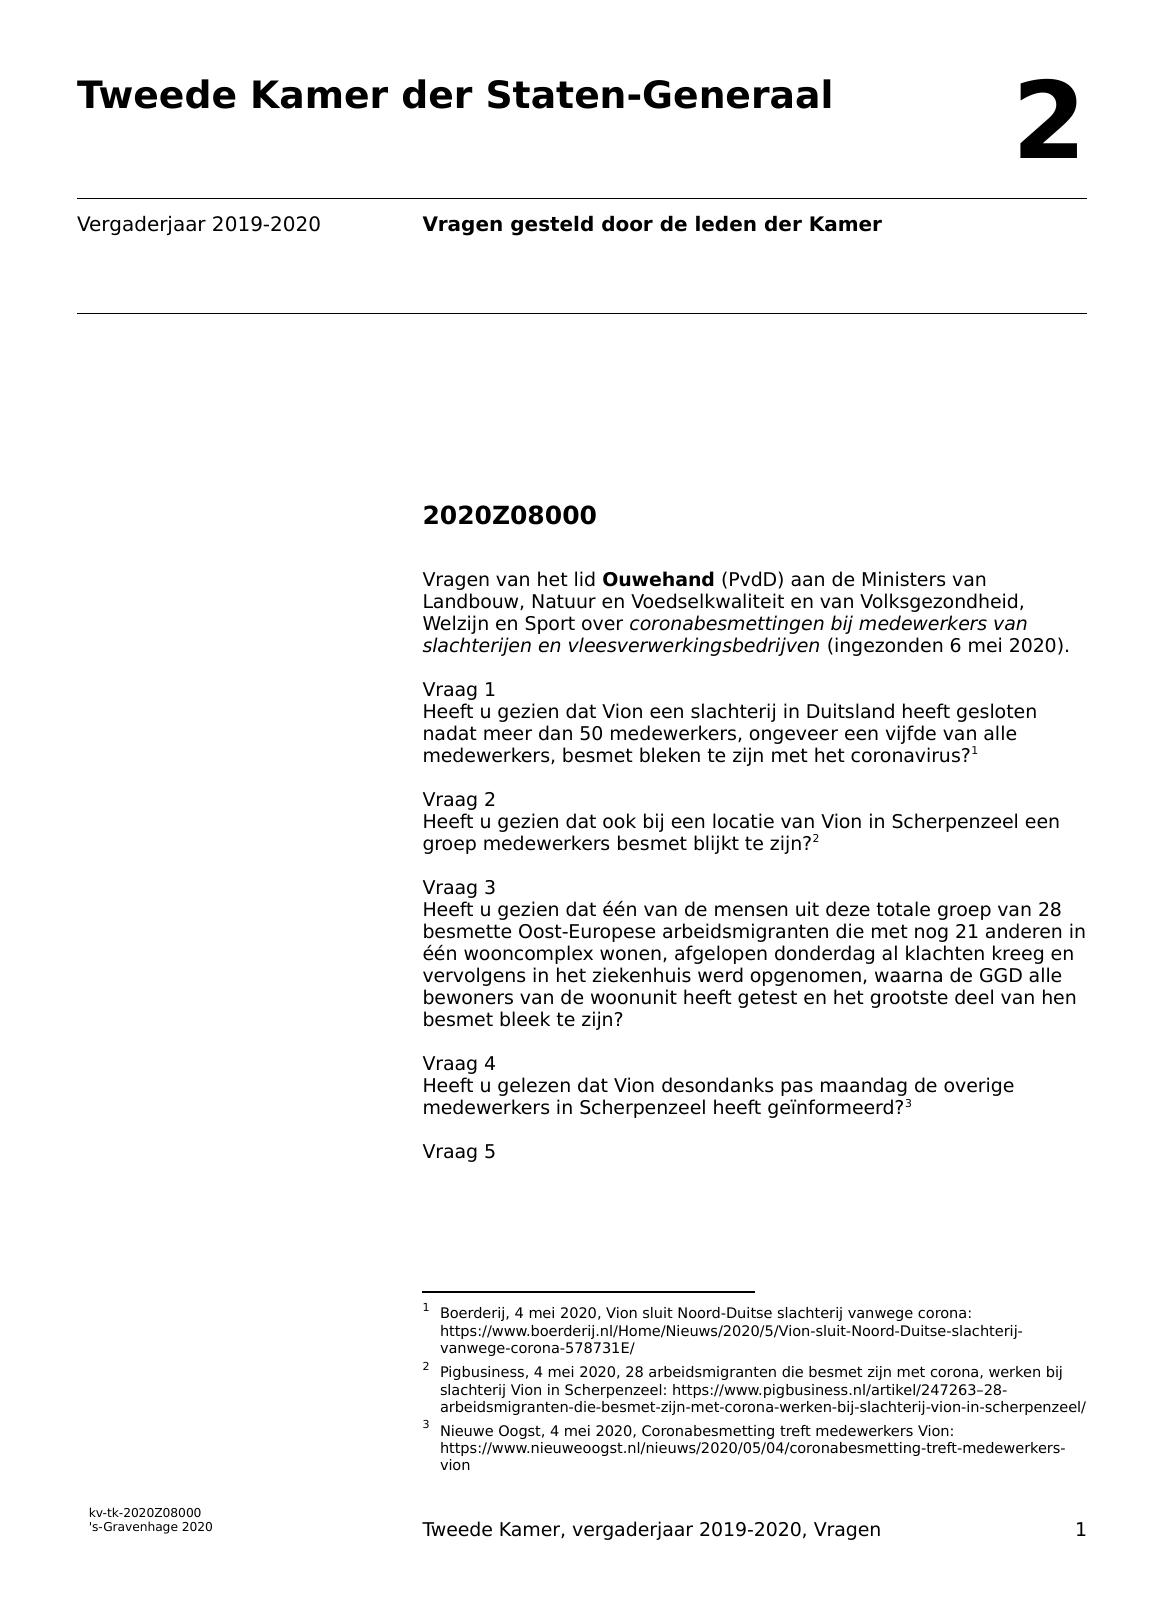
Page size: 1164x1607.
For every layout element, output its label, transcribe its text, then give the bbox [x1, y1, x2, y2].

text Pigbusiness, 4 mei 2020, 28 arbeidsmigranten die besmet zijn met corona, werken bij slachterij Vion in Scherpenzeel: https://www.pigbusiness.nl/artikel/247263–28-arbeidsmigranten-die-besmet-zijn-met-corona-werken-bij-slachterij-vion-in-scherpenzeel/ [422, 1360, 1087, 1416]
text Nieuwe Oogst, 4 mei 2020, Coronabesmetting treft medewerkers Vion: https://www.nieuweoogst.nl/nieuws/2020/05/04/coronabesmetting-treft-medewerkers-vion [422, 1418, 1087, 1474]
text Vraag 4 [422, 1053, 1087, 1075]
text 's-Gravenhage 2020 [88, 1520, 323, 1534]
text Vraag 3 [422, 877, 1087, 899]
table_cell Vergaderjaar 2019-2020 [77, 199, 422, 313]
text Heeft u gezien dat ook bij een locatie van Vion in Scherpenzeel een groep medewerkers besmet blijkt te zijn? [422, 811, 1087, 855]
text Vraag 1 [422, 679, 1087, 701]
text Boerderij, 4 mei 2020, Vion sluit Noord-Duitse slachterij vanwege corona: https://www.boerderij.nl/Home/Nieuws/2020/5/Vion-sluit-Noord-Duitse-slachterij-vanwege-corona-578731E/ [422, 1301, 1087, 1357]
table_header Tweede Kamer der Staten-Generaal [77, 59, 886, 198]
text Vraag 2 [422, 789, 1087, 811]
text Heeft u gezien dat Vion een slachterij in Duitsland heeft gesloten nadat meer dan 50 medewerkers, ongeveer een vijfde van alle medewerkers, besmet bleken te zijn met het coronavirus? [422, 701, 1087, 767]
text Vraag 5 [422, 1141, 1087, 1163]
text Vragen van het lid Ouwehand (PvdD) aan de Ministers van Landbouw, Natuur en Voedselkwaliteit en van Volksgezondheid, Welzijn en Sport over coronabesmettingen bij medewerkers van slachterijen en vleesverwerkingsbedrijven (ingezonden 6 mei 2020). [422, 569, 1087, 657]
text 2020Z08000 [422, 501, 1087, 531]
text Heeft u gezien dat één van de mensen uit deze totale groep van 28 besmette Oost-Europese arbeidsmigranten die met nog 21 anderen in één wooncomplex wonen, afgelopen donderdag al klachten kreeg en vervolgens in het ziekenhuis werd opgenomen, waarna de GGD alle bewoners van de woonunit heeft getest en het grootste deel van hen besmet bleek te zijn? [422, 899, 1087, 1031]
table_cell Vragen gesteld door de leden der Kamer [422, 199, 1087, 313]
text Heeft u gelezen dat Vion desondanks pas maandag de overige medewerkers in Scherpenzeel heeft geïnformeerd? [422, 1075, 1087, 1119]
text kv-tk-2020Z08000 [88, 1506, 323, 1520]
table_header 2 [886, 59, 1087, 198]
